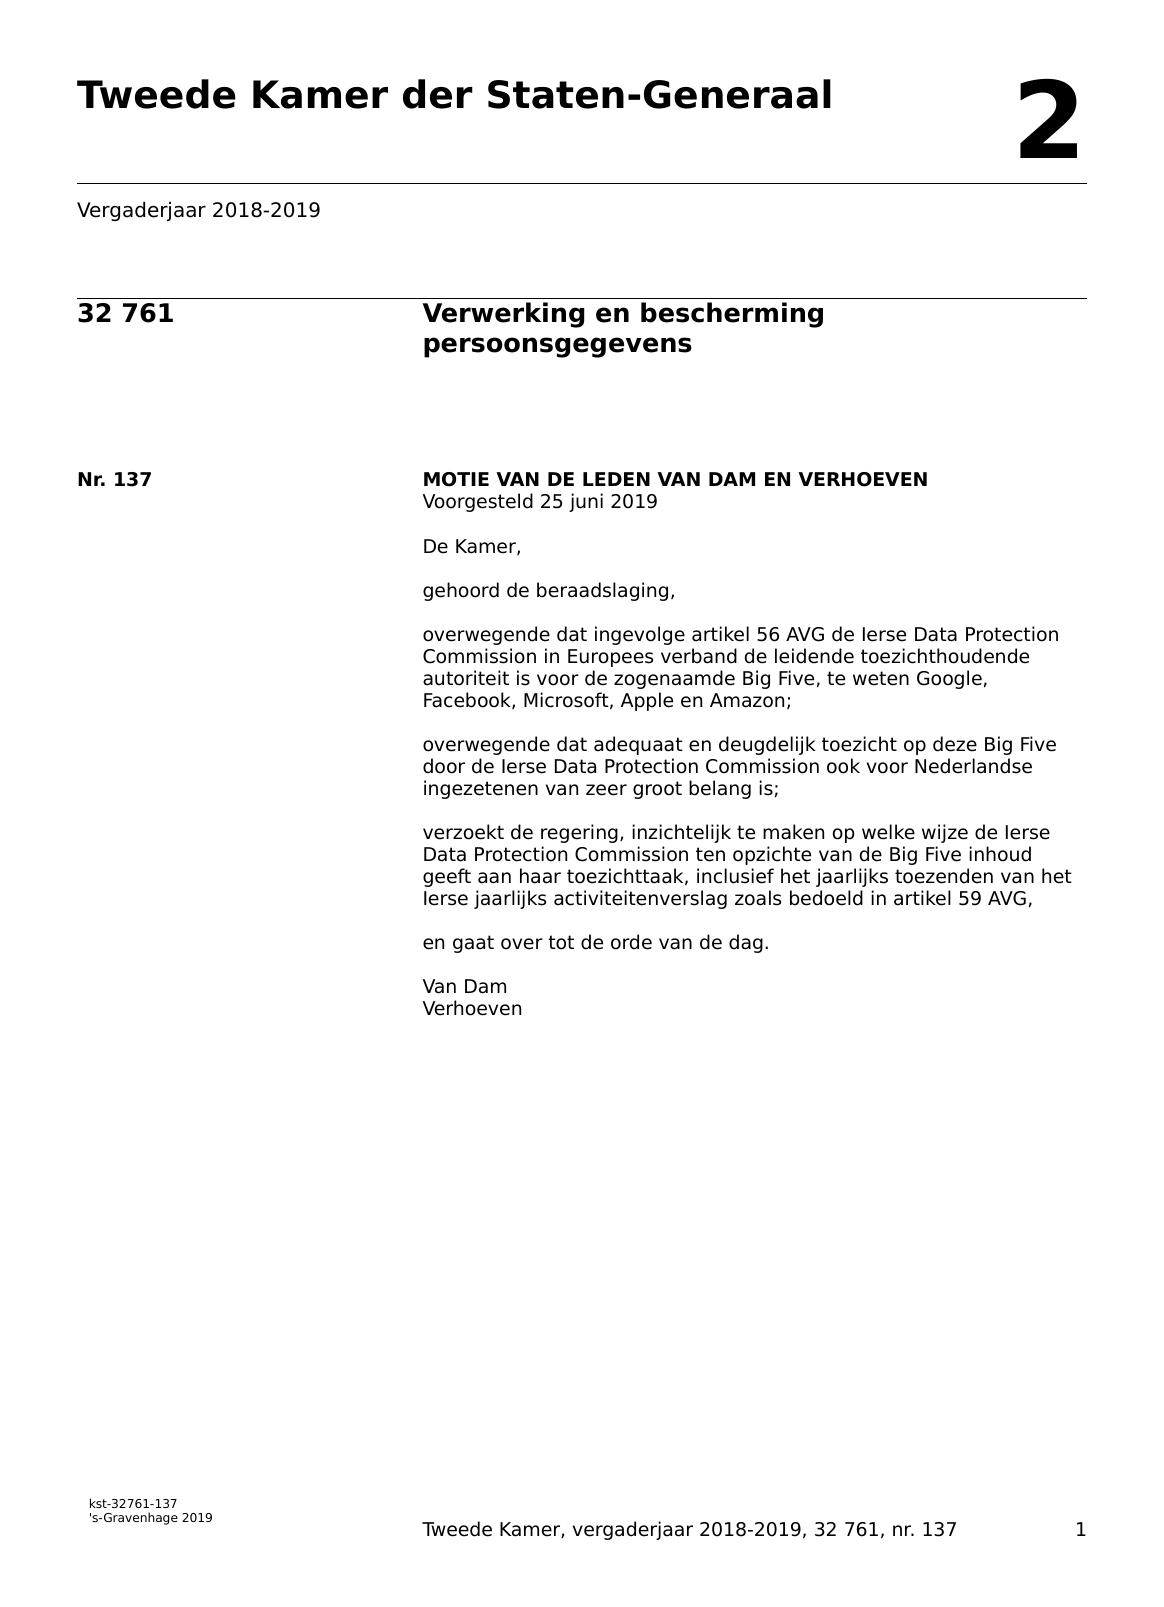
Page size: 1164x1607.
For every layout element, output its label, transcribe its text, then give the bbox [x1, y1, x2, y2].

text Voorgesteld 25 juni 2019 [422, 491, 1087, 513]
text 's-Gravenhage 2019 [88, 1511, 323, 1525]
text Van Dam [422, 976, 1087, 998]
table_header Tweede Kamer der Staten-Generaal [77, 59, 886, 183]
text en gaat over tot de orde van de dag. [422, 932, 1087, 954]
text overwegende dat adequaat en deugdelijk toezicht op deze Big Five door de Ierse Data Protection Commission ook voor Nederlandse ingezetenen van zeer groot belang is; [422, 734, 1087, 800]
subtitle Nr. 137 MOTIE VAN DE LEDEN VAN DAM EN VERHOEVEN [77, 469, 1087, 491]
text kst-32761-137 [88, 1497, 323, 1511]
text verzoekt de regering, inzichtelijk te maken op welke wijze de Ierse Data Protection Commission ten opzichte van de Big Five inhoud geeft aan haar toezichttaak, inclusief het jaarlijks toezenden van het Ierse jaarlijks activiteitenverslag zoals bedoeld in artikel 59 AVG, [422, 822, 1087, 910]
text Verhoeven [422, 998, 1087, 1020]
subtitle 32 761 Verwerking en bescherming persoonsgegevens [77, 299, 1087, 358]
text gehoord de beraadslaging, [422, 580, 1087, 602]
text overwegende dat ingevolge artikel 56 AVG de Ierse Data Protection Commission in Europees verband de leidende toezichthoudende autoriteit is voor de zogenaamde Big Five, te weten Google, Facebook, Microsoft, Apple en Amazon; [422, 624, 1087, 712]
text De Kamer, [422, 536, 1087, 557]
table_header 2 [886, 59, 1087, 183]
table_cell Vergaderjaar 2018-2019 [77, 184, 1087, 298]
